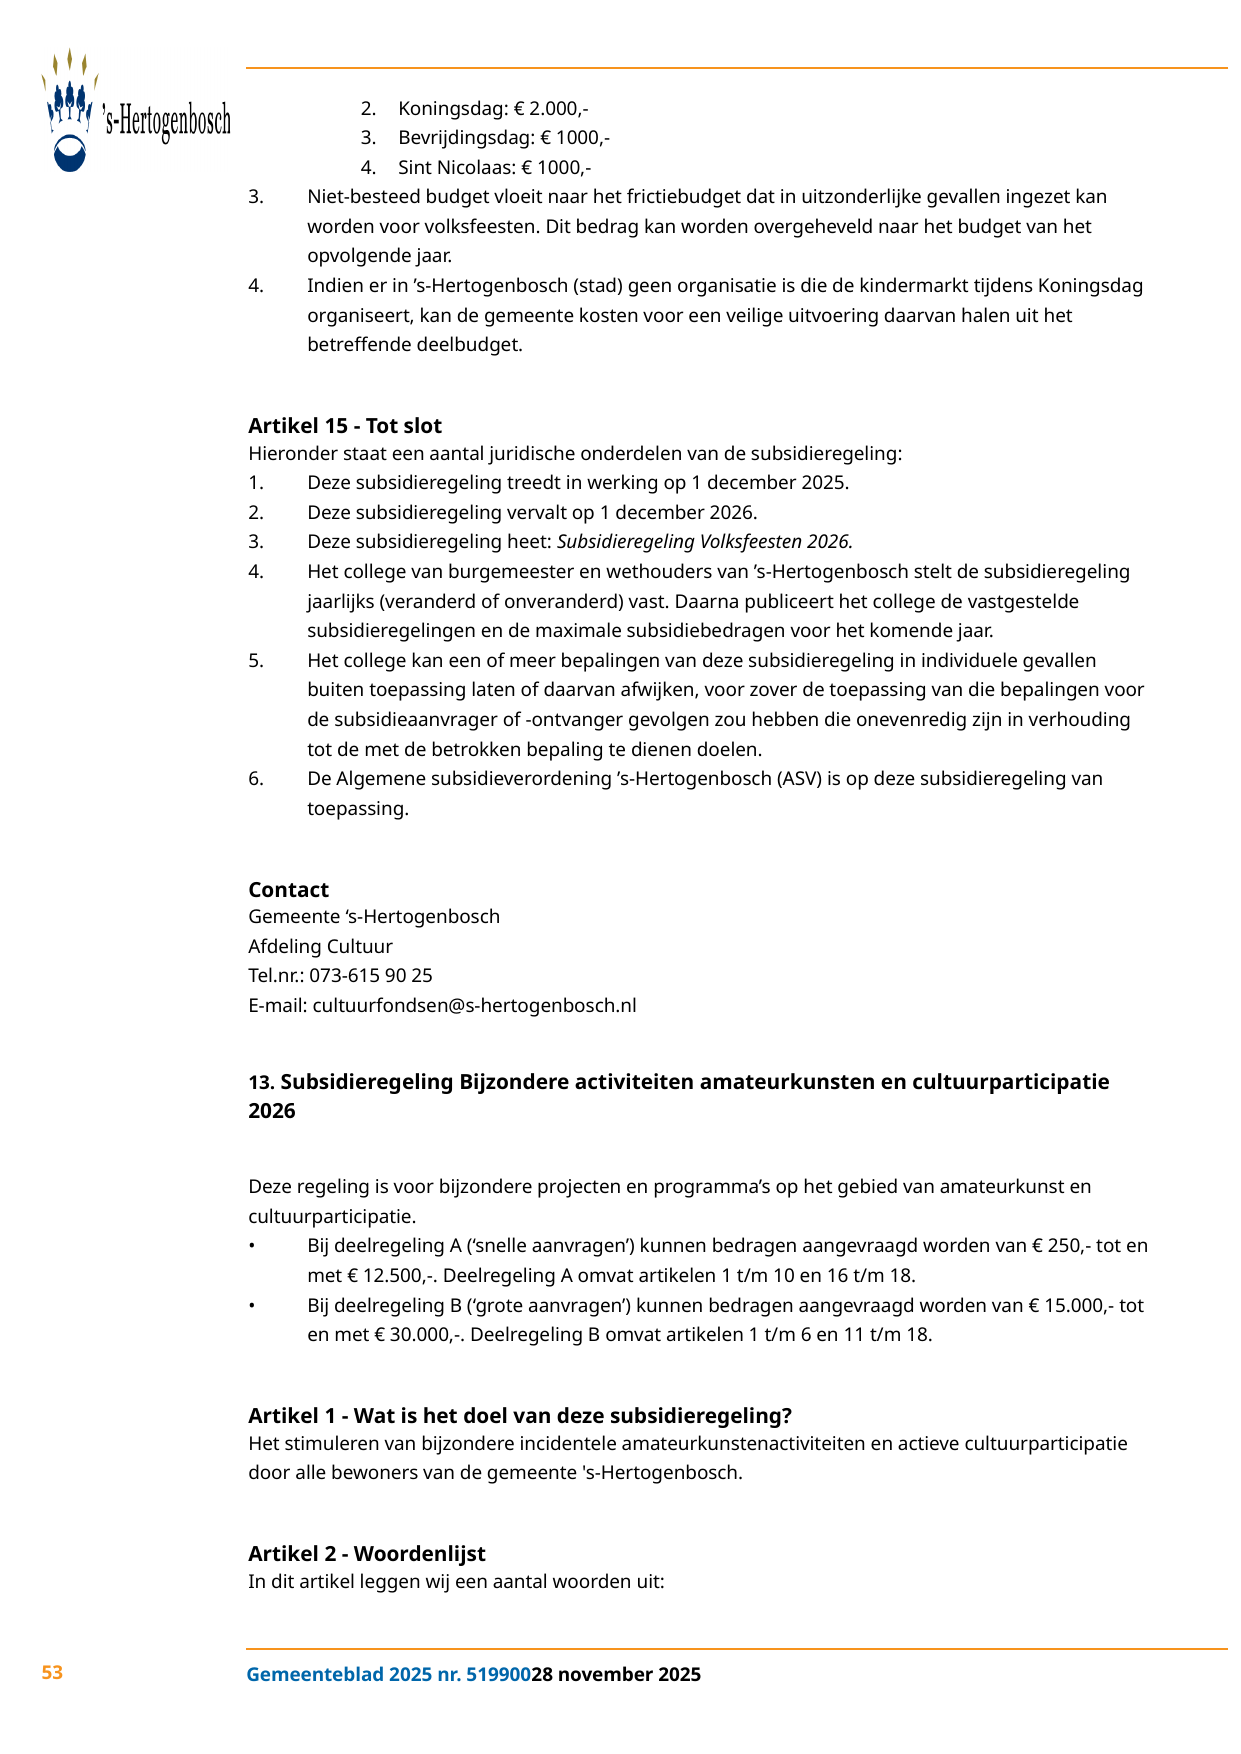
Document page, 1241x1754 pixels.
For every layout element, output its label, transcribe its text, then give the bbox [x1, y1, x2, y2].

text Artikel 1 - Wat is het doel van deze subsidieregeling? [248, 1401, 1152, 1430]
list Koningsdag: € 2.000,- [361, 95, 1152, 121]
list Het college van burgemeester en wethouders van ’s-Hertogenbosch stelt de subsidieregeling jaarlijks (veranderd of onveranderd) vast. Daarna publiceert het college de vastgestelde subsidieregelingen en de maximale subsidiebedragen voor het komende jaar. [248, 558, 1152, 643]
list Deze subsidieregeling treedt in werking op 1 december 2025. [248, 469, 1152, 495]
text E-mail: cultuurfondsen@s-hertogenbosch.nl [248, 992, 1152, 1018]
list Sint Nicolaas: € 1000,- [361, 154, 1152, 180]
text Artikel 15 - Tot slot [248, 411, 1152, 440]
list Bij deelregeling A (‘snelle aanvragen’) kunnen bedragen aangevraagd worden van € 250,- tot en met € 12.500,-. Deelregeling A omvat artikelen 1 t/m 10 en 16 t/m 18. [248, 1233, 1152, 1288]
list Het college kan een of meer bepalingen van deze subsidieregeling in individuele gevallen buiten toepassing laten of daarvan afwijken, voor zover de toepassing van die bepalingen voor de subsidieaanvrager of -ontvanger gevolgen zou hebben die onevenredig zijn in verhouding tot de met de betrokken bepaling te dienen doelen. [248, 647, 1152, 761]
text Deze regeling is voor bijzondere projecten en programma’s op het gebied van amateurkunst en cultuurparticipatie. [248, 1173, 1152, 1229]
text Contact [248, 875, 1152, 903]
text 13. Subsidieregeling Bijzondere activiteiten amateurkunsten en cultuurparticipatie 2026 [248, 1067, 1152, 1124]
list Deze subsidieregeling vervalt op 1 december 2026. [248, 499, 1152, 525]
text Artikel 2 - Woordenlijst [248, 1539, 1152, 1568]
text Tel.nr.: 073-615 90 25 [248, 962, 1152, 988]
text Hieronder staat een aantal juridische onderdelen van de subsidieregeling: [248, 440, 1152, 466]
list Deze subsidieregeling heet: Subsidieregeling Volksfeesten 2026. [248, 529, 1152, 554]
list Niet-besteed budget vloeit naar het frictiebudget dat in uitzonderlijke gevallen ingezet kan worden voor volksfeesten. Dit bedrag kan worden overgeheveld naar het budget van het opvolgende jaar. [248, 183, 1152, 268]
text In dit artikel leggen wij een aantal woorden uit: [248, 1568, 1152, 1593]
list Bij deelregeling B (‘grote aanvragen’) kunnen bedragen aangevraagd worden van € 15.000,- tot en met € 30.000,-. Deelregeling B omvat artikelen 1 t/m 6 en 11 t/m 18. [248, 1292, 1152, 1347]
list Indien er in ’s-Hertogenbosch (stad) geen organisatie is die de kindermarkt tijdens Koningsdag organiseert, kan de gemeente kosten voor een veilige uitvoering daarvan halen uit het betreffende deelbudget. [248, 272, 1152, 357]
text Gemeente ‘s-Hertogenbosch [248, 903, 1152, 929]
list De Algemene subsidieverordening ’s-Hertogenbosch (ASV) is op deze subsidieregeling van toepassing. [248, 765, 1152, 821]
text Afdeling Cultuur [248, 933, 1152, 959]
text Het stimuleren van bijzondere incidentele amateurkunstenactiviteiten en actieve cultuurparticipatie door alle bewoners van de gemeente 's-Hertogenbosch. [248, 1430, 1152, 1485]
list Bevrijdingsdag: € 1000,- [361, 124, 1152, 150]
picture [41, 47, 231, 172]
